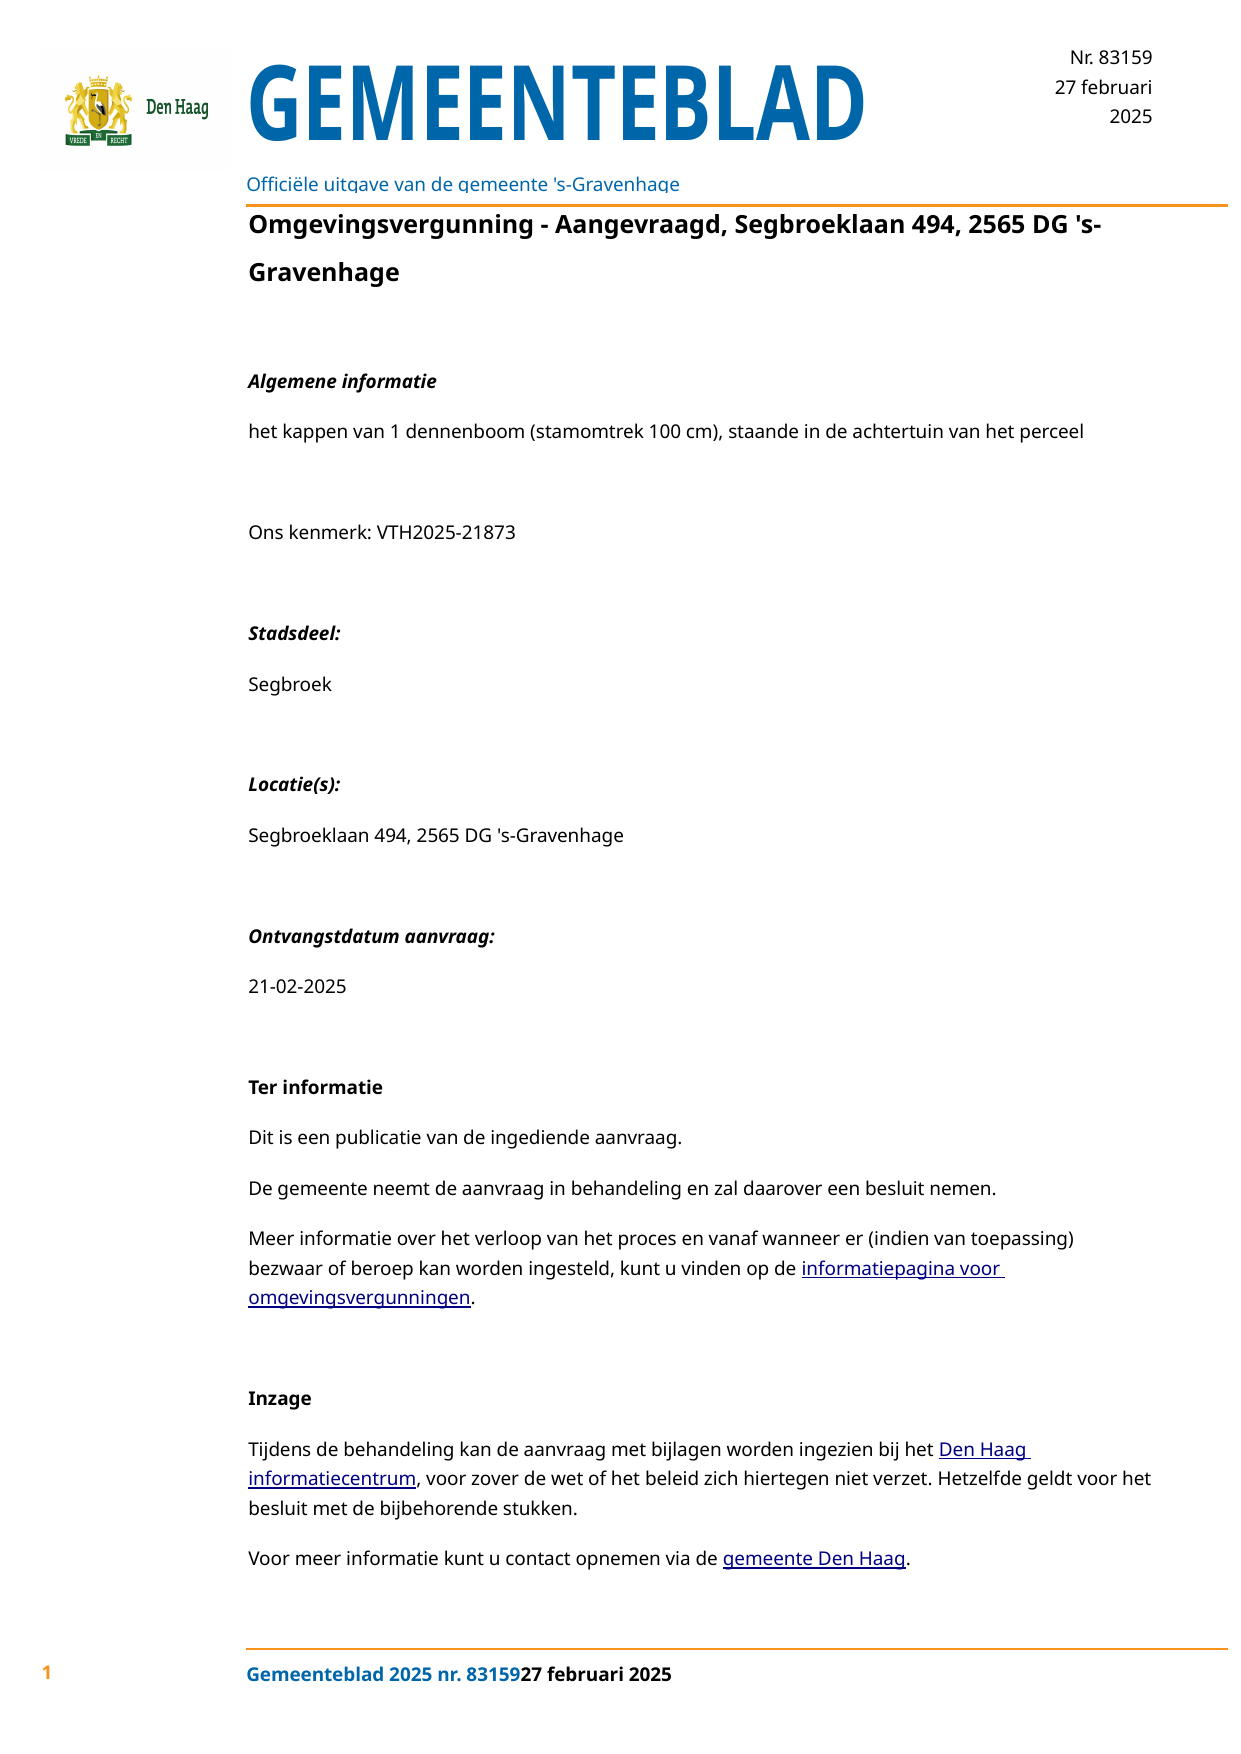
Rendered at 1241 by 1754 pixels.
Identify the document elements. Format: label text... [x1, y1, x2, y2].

text Tijdens de behandeling kan de aanvraag met bijlagen worden ingezien bij het Den Haag informatiecentrum, voor zover de wet of het beleid zich hiertegen niet verzet. Hetzelfde geldt voor het besluit met de bijbehorende stukken. [248, 1436, 1152, 1521]
text Ter informatie [248, 1074, 1152, 1100]
text het kappen van 1 dennenboom (stamomtrek 100 cm), staande in de achtertuin van het perceel [248, 419, 1152, 444]
text Dit is een publicatie van de ingediende aanvraag. [248, 1124, 1152, 1150]
text Ons kenmerk: VTH2025-21873 [248, 519, 1152, 545]
text Segbroeklaan 494, 2565 DG 's-Gravenhage [248, 822, 1152, 848]
picture [41, 47, 231, 172]
text Stadsdeel: [248, 620, 1152, 646]
text De gemeente neemt de aanvraag in behandeling en zal daarover een besluit nemen. [248, 1175, 1152, 1201]
text Algemene informatie [248, 368, 1152, 394]
text Meer informatie over het verloop van het proces en vanaf wanneer er (indien van toepassing) bezwaar of beroep kan worden ingesteld, kunt u vinden op de informatiepagina voor omgevingsvergunningen. [248, 1225, 1152, 1310]
text Segbroek [248, 671, 1152, 697]
text Locatie(s): [248, 772, 1152, 797]
text Ontvangstdatum aanvraag: [248, 923, 1152, 949]
text 21-02-2025 [248, 973, 1152, 999]
text Voor meer informatie kunt u contact opnemen via de gemeente Den Haag. [248, 1545, 1152, 1571]
text Omgevingsvergunning - Aangevraagd, Segbroeklaan 494, 2565 DG 's-Gravenhage [248, 207, 1152, 288]
text Inzage [248, 1385, 1152, 1411]
